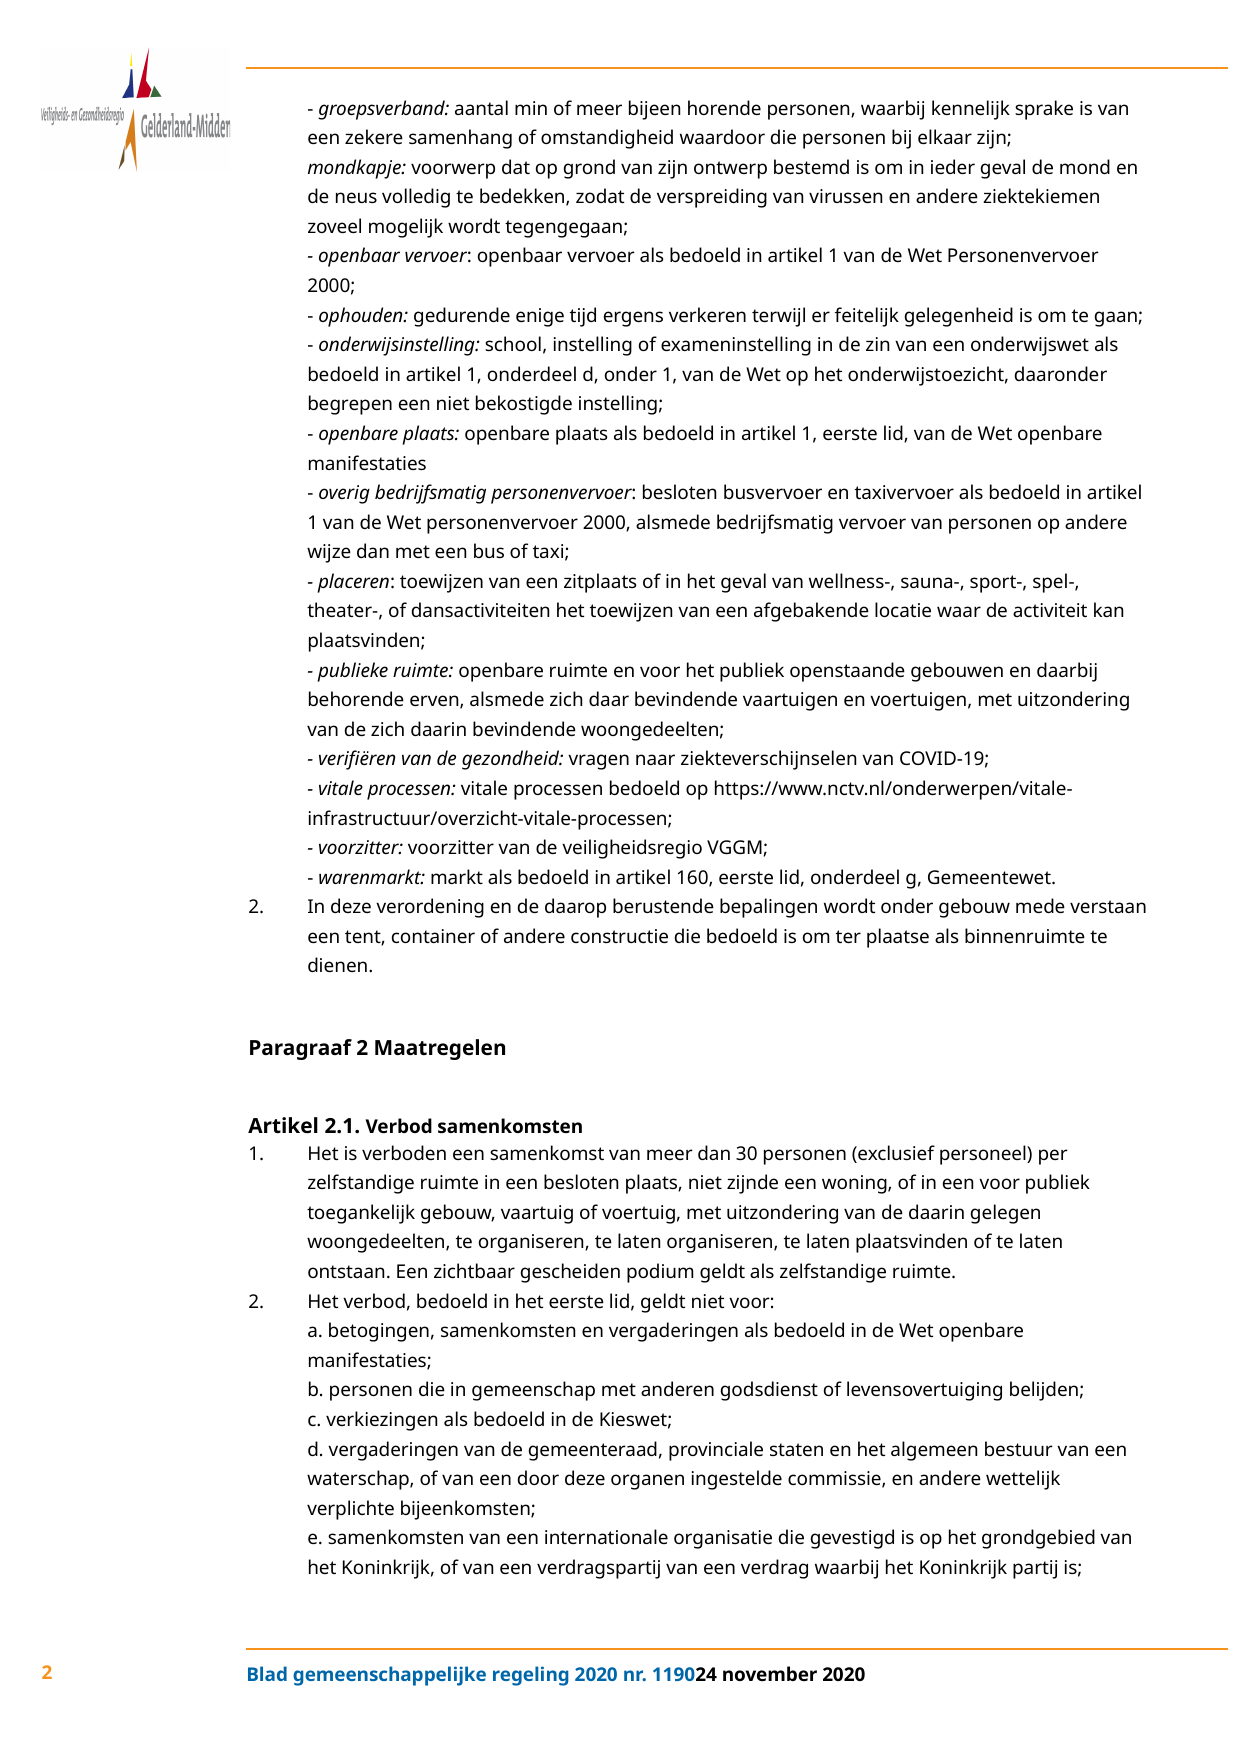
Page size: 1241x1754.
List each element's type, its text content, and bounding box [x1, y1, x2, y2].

list In deze verordening en de daarop berustende bepalingen wordt onder gebouw mede verstaan een tent, container of andere constructie die bedoeld is om ter plaatse als binnenruimte te dienen. [248, 893, 1152, 978]
list c. verkiezingen als bedoeld in de Kieswet; [248, 1406, 1152, 1432]
list - groepsverband: aantal min of meer bijeen horende personen, waarbij kennelijk sprake is van een zekere samenhang of omstandigheid waardoor die personen bij elkaar zijn; [248, 95, 1152, 150]
list - warenmarkt: markt als bedoeld in artikel 160, eerste lid, onderdeel g, Gemeentewet. [248, 864, 1152, 890]
list - openbaar vervoer: openbaar vervoer als bedoeld in artikel 1 van de Wet Personenvervoer 2000; [248, 243, 1152, 298]
list mondkapje: voorwerp dat op grond van zijn ontwerp bestemd is om in ieder geval de mond en de neus volledig te bedekken, zodat de verspreiding van virussen en andere ziektekiemen zoveel mogelijk wordt tegengegaan; [248, 154, 1152, 239]
list - voorzitter: voorzitter van de veiligheidsregio VGGM; [248, 834, 1152, 860]
list b. personen die in gemeenschap met anderen godsdienst of levensovertuiging belijden; [248, 1377, 1152, 1402]
text Artikel 2.1. Verbod samenkomsten [248, 1112, 1152, 1140]
list - placeren: toewijzen van een zitplaats of in het geval van wellness-, sauna-, sport-, spel-, theater-, of dansactiviteiten het toewijzen van een afgebakende locatie waar de activiteit kan plaatsvinden; [248, 568, 1152, 653]
list - onderwijsinstelling: school, instelling of exameninstelling in de zin van een onderwijswet als bedoeld in artikel 1, onderdeel d, onder 1, van de Wet op het onderwijstoezicht, daaronder begrepen een niet bekostigde instelling; [248, 331, 1152, 416]
list - openbare plaats: openbare plaats als bedoeld in artikel 1, eerste lid, van de Wet openbare manifestaties [248, 420, 1152, 476]
list Het is verboden een samenkomst van meer dan 30 personen (exclusief personeel) per zelfstandige ruimte in een besloten plaats, niet zijnde een woning, of in een voor publiek toegankelijk gebouw, vaartuig of voertuig, met uitzondering van de daarin gelegen woongedeelten, te organiseren, te laten organiseren, te laten plaatsvinden of te laten ontstaan. Een zichtbaar gescheiden podium geldt als zelfstandige ruimte. [248, 1140, 1152, 1284]
list e. samenkomsten van een internationale organisatie die gevestigd is op het grondgebied van het Koninkrijk, of van een verdragspartij van een verdrag waarbij het Koninkrijk partij is; [248, 1524, 1152, 1580]
picture [41, 47, 231, 172]
list - verifiëren van de gezondheid: vragen naar ziekteverschijnselen van COVID-19; [248, 746, 1152, 771]
list - ophouden: gedurende enige tijd ergens verkeren terwijl er feitelijk gelegenheid is om te gaan; [248, 302, 1152, 328]
list - overig bedrijfsmatig personenvervoer: besloten busvervoer en taxivervoer als bedoeld in artikel 1 van de Wet personenvervoer 2000, alsmede bedrijfsmatig vervoer van personen op andere wijze dan met een bus of taxi; [248, 479, 1152, 564]
list d. vergaderingen van de gemeenteraad, provinciale staten en het algemeen bestuur van een waterschap, of van een door deze organen ingestelde commissie, en andere wettelijk verplichte bijeenkomsten; [248, 1436, 1152, 1521]
list - vitale processen: vitale processen bedoeld op https://www.nctv.nl/onderwerpen/vitale-infrastructuur/overzicht-vitale-processen; [248, 775, 1152, 831]
list Het verbod, bedoeld in het eerste lid, geldt niet voor: [248, 1288, 1152, 1314]
list a. betogingen, samenkomsten en vergaderingen als bedoeld in de Wet openbare manifestaties; [248, 1317, 1152, 1373]
text Paragraaf 2 Maatregelen [248, 1033, 1152, 1061]
list - publieke ruimte: openbare ruimte en voor het publiek openstaande gebouwen en daarbij behorende erven, alsmede zich daar bevindende vaartuigen en voertuigen, met uitzondering van de zich daarin bevindende woongedeelten; [248, 657, 1152, 742]
